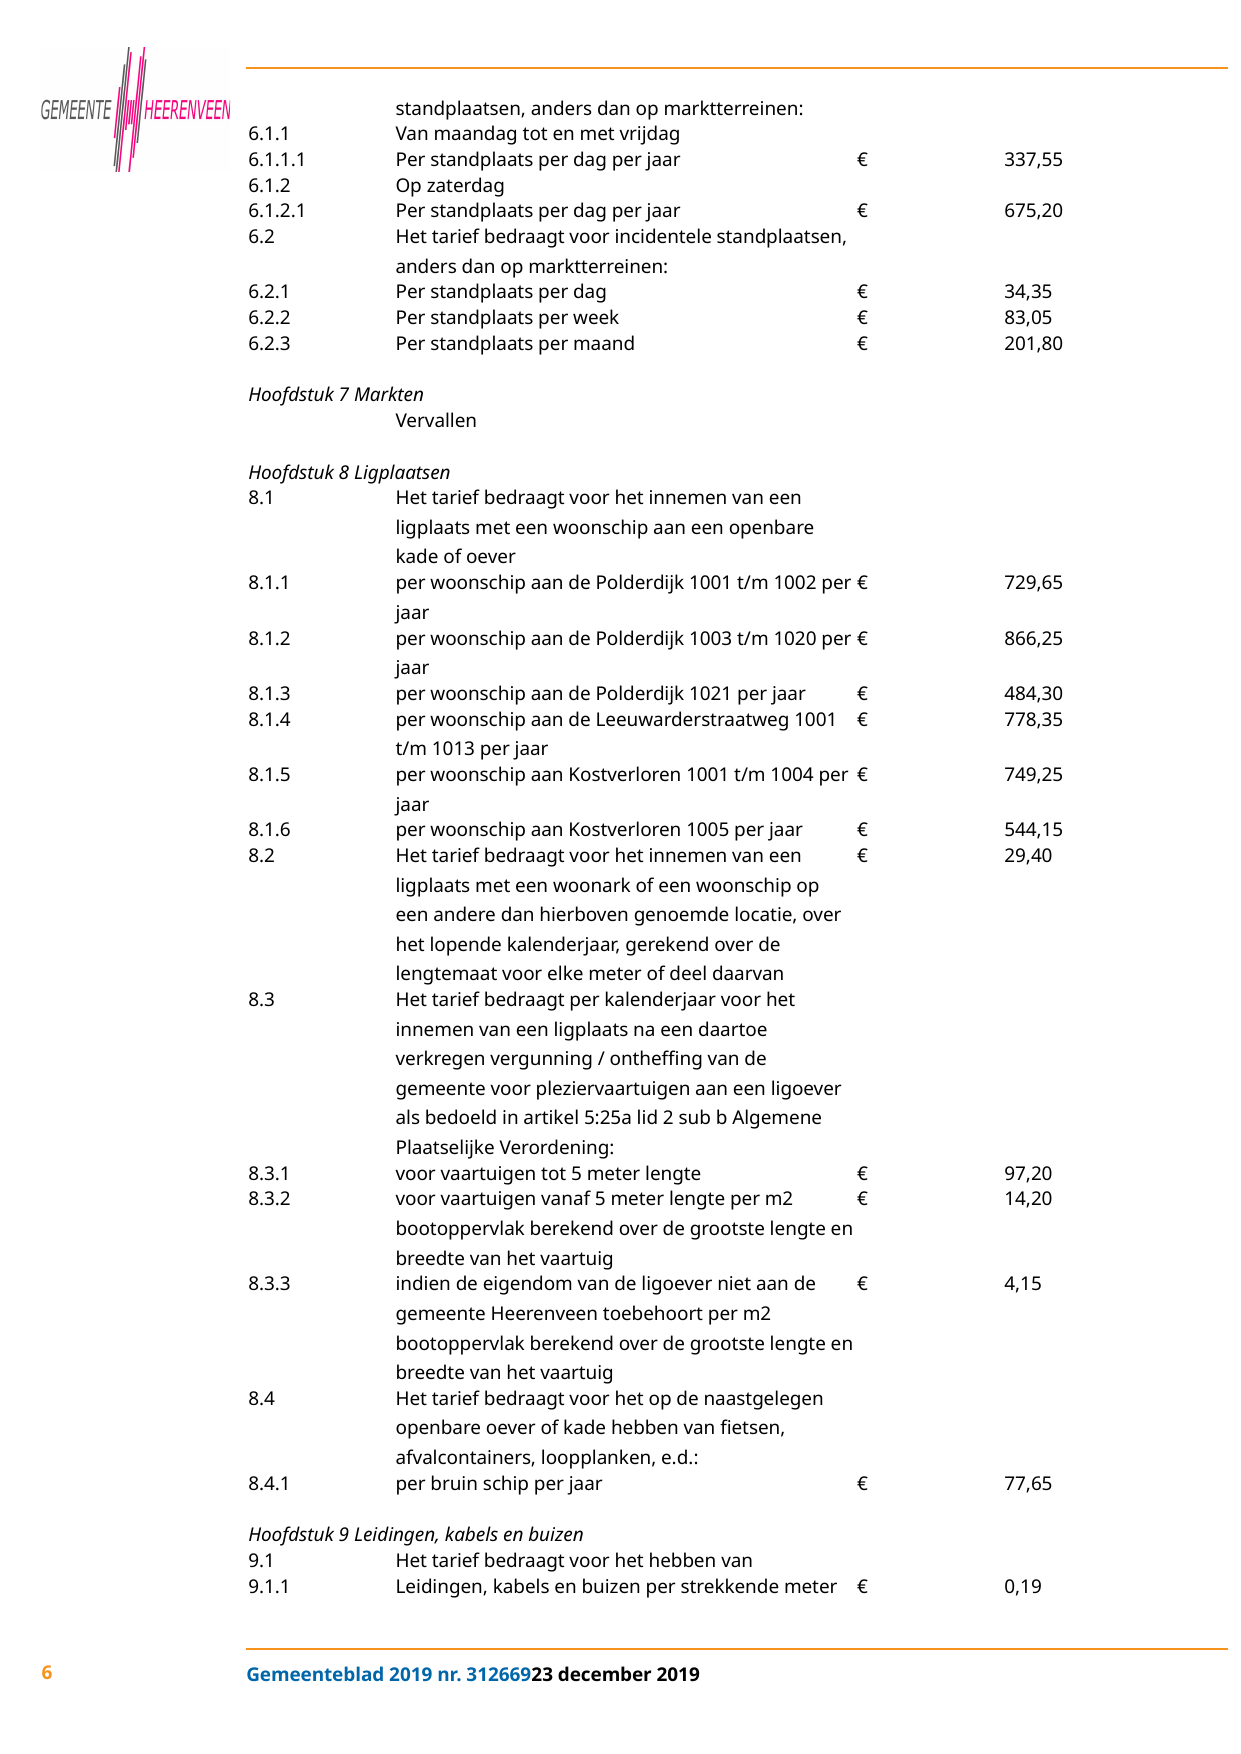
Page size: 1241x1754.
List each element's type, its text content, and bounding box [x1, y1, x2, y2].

table_cell € [857, 570, 1004, 625]
table_cell 97,20 [1004, 1160, 1152, 1186]
table_cell [395, 433, 857, 459]
table_cell [1004, 485, 1152, 569]
table_cell indien de eigendom van de ligoever niet aan de gemeente Heerenveen toebehoort per m2 bootoppervlak berekend over de grootste lengte en breedte van het vaartuig [395, 1271, 857, 1385]
table_cell € [857, 625, 1004, 680]
table_cell per woonschip aan de Polderdijk 1001 t/m 1002 per jaar [395, 570, 857, 625]
table_cell [1004, 382, 1152, 407]
table_cell [1004, 121, 1152, 146]
table_cell 6.2.2 [248, 305, 395, 330]
table_cell Hoofdstuk 9 Leidingen, kabels en buizen [248, 1521, 857, 1547]
table_cell Per standplaats per dag per jaar [395, 146, 857, 172]
table_cell 83,05 [1004, 305, 1152, 330]
table_cell 8.1 [248, 485, 395, 569]
table_cell 201,80 [1004, 330, 1152, 356]
table_cell [1004, 408, 1152, 433]
table_cell 77,65 [1004, 1470, 1152, 1496]
table_cell 0,19 [1004, 1573, 1152, 1598]
table_cell 8.1.2 [248, 625, 395, 680]
table_cell Het tarief bedraagt voor het innemen van een ligplaats met een woonark of een woonschip op een andere dan hierboven genoemde locatie, over het lopende kalenderjaar, gerekend over de lengtemaat voor elke meter of deel daarvan [395, 842, 857, 986]
table_cell [248, 1496, 395, 1521]
table_cell 8.1.6 [248, 816, 395, 842]
table_cell 8.4.1 [248, 1470, 395, 1496]
table_cell Vervallen [395, 408, 857, 433]
table_cell Op zaterdag [395, 172, 857, 198]
table_cell [857, 459, 1004, 484]
table_cell [248, 408, 395, 433]
table_cell € [857, 1160, 1004, 1186]
table_cell [1004, 356, 1152, 382]
table_cell Het tarief bedraagt voor incidentele standplaatsen, anders dan op marktterreinen: [395, 224, 857, 279]
table_cell [1004, 95, 1152, 121]
table_cell [857, 356, 1004, 382]
table_cell 4,15 [1004, 1271, 1152, 1385]
table_cell € [857, 279, 1004, 304]
table_cell [857, 1496, 1004, 1521]
table_cell 34,35 [1004, 279, 1152, 304]
table_cell 8.4 [248, 1385, 395, 1470]
table_cell [1004, 433, 1152, 459]
table_cell Per standplaats per maand [395, 330, 857, 356]
table_cell € [857, 198, 1004, 223]
table_cell [248, 356, 395, 382]
table_cell 8.1.4 [248, 706, 395, 761]
table_cell [857, 408, 1004, 433]
table_cell € [857, 706, 1004, 761]
table_cell Per standplaats per dag [395, 279, 857, 304]
table_cell Het tarief bedraagt voor het op de naastgelegen openbare oever of kade hebben van fietsen, afvalcontainers, loopplanken, e.d.: [395, 1385, 857, 1470]
table_cell [248, 95, 395, 121]
table_cell 8.1.3 [248, 680, 395, 706]
table_cell 9.1.1 [248, 1573, 395, 1598]
table_cell voor vaartuigen tot 5 meter lengte [395, 1160, 857, 1186]
table_cell [1004, 224, 1152, 279]
table_cell [857, 986, 1004, 1160]
table_cell [1004, 1496, 1152, 1521]
table_cell € [857, 680, 1004, 706]
table_cell [857, 382, 1004, 407]
table_cell per woonschip aan Kostverloren 1005 per jaar [395, 816, 857, 842]
table_cell [395, 356, 857, 382]
table_cell [1004, 1385, 1152, 1470]
table_cell Per standplaats per dag per jaar [395, 198, 857, 223]
table_cell per woonschip aan de Polderdijk 1003 t/m 1020 per jaar [395, 625, 857, 680]
table_cell 544,15 [1004, 816, 1152, 842]
table_cell [857, 485, 1004, 569]
table_cell 6.1.2 [248, 172, 395, 198]
table_cell 6.2.3 [248, 330, 395, 356]
table_cell 749,25 [1004, 761, 1152, 816]
table_cell € [857, 761, 1004, 816]
table_cell 29,40 [1004, 842, 1152, 986]
table_cell € [857, 842, 1004, 986]
table_cell [857, 172, 1004, 198]
table_cell per woonschip aan Kostverloren 1001 t/m 1004 per jaar [395, 761, 857, 816]
table_cell 337,55 [1004, 146, 1152, 172]
table_cell voor vaartuigen vanaf 5 meter lengte per m2 bootoppervlak berekend over de grootste lengte en breedte van het vaartuig [395, 1186, 857, 1271]
table_cell [1004, 172, 1152, 198]
table_cell € [857, 1186, 1004, 1271]
table_cell [248, 433, 395, 459]
table_cell € [857, 146, 1004, 172]
table_cell Leidingen, kabels en buizen per strekkende meter [395, 1573, 857, 1598]
table_cell 729,65 [1004, 570, 1152, 625]
table_cell Het tarief bedraagt voor het hebben van [395, 1547, 857, 1573]
table_cell [395, 1496, 857, 1521]
table_cell 484,30 [1004, 680, 1152, 706]
table_cell per bruin schip per jaar [395, 1470, 857, 1496]
table_cell [857, 1547, 1004, 1573]
table_cell 8.2 [248, 842, 395, 986]
table_cell 778,35 [1004, 706, 1152, 761]
table_cell 6.1.2.1 [248, 198, 395, 223]
table_cell € [857, 1271, 1004, 1385]
table_cell 8.1.1 [248, 570, 395, 625]
table_cell 6.2 [248, 224, 395, 279]
table_cell 6.1.1 [248, 121, 395, 146]
table_cell 8.1.5 [248, 761, 395, 816]
table_cell 9.1 [248, 1547, 395, 1573]
table_cell [857, 95, 1004, 121]
table_cell Het tarief bedraagt voor het innemen van een ligplaats met een woonschip aan een openbare kade of oever [395, 485, 857, 569]
table_cell [857, 433, 1004, 459]
table_cell 6.2.1 [248, 279, 395, 304]
table_cell 866,25 [1004, 625, 1152, 680]
table_cell 8.3.3 [248, 1271, 395, 1385]
table_cell € [857, 1573, 1004, 1598]
table_cell [1004, 1547, 1152, 1573]
table_cell 675,20 [1004, 198, 1152, 223]
table_cell Hoofdstuk 7 Markten [248, 382, 857, 407]
table_cell [857, 1521, 1004, 1547]
table_cell [857, 1385, 1004, 1470]
table_cell 8.3 [248, 986, 395, 1160]
table_cell per woonschip aan de Polderdijk 1021 per jaar [395, 680, 857, 706]
picture [41, 47, 231, 172]
table_cell [857, 121, 1004, 146]
table_cell 14,20 [1004, 1186, 1152, 1271]
table_cell [1004, 459, 1152, 484]
table_cell Van maandag tot en met vrijdag [395, 121, 857, 146]
table_cell 8.3.1 [248, 1160, 395, 1186]
table_cell standplaatsen, anders dan op marktterreinen: [395, 95, 857, 121]
table_cell 6.1.1.1 [248, 146, 395, 172]
table_cell 8.3.2 [248, 1186, 395, 1271]
table_cell Hoofdstuk 8 Ligplaatsen [248, 459, 857, 484]
table_cell [1004, 1521, 1152, 1547]
table_cell per woonschip aan de Leeuwarderstraatweg 1001 t/m 1013 per jaar [395, 706, 857, 761]
table_cell € [857, 305, 1004, 330]
table_cell Het tarief bedraagt per kalenderjaar voor het innemen van een ligplaats na een daartoe verkregen vergunning / ontheffing van de gemeente voor pleziervaartuigen aan een ligoever als bedoeld in artikel 5:25a lid 2 sub b Algemene Plaatselijke Verordening: [395, 986, 857, 1160]
table_cell Per standplaats per week [395, 305, 857, 330]
table_cell € [857, 816, 1004, 842]
table_cell € [857, 1470, 1004, 1496]
table_cell [857, 224, 1004, 279]
table_cell € [857, 330, 1004, 356]
table_cell [1004, 986, 1152, 1160]
